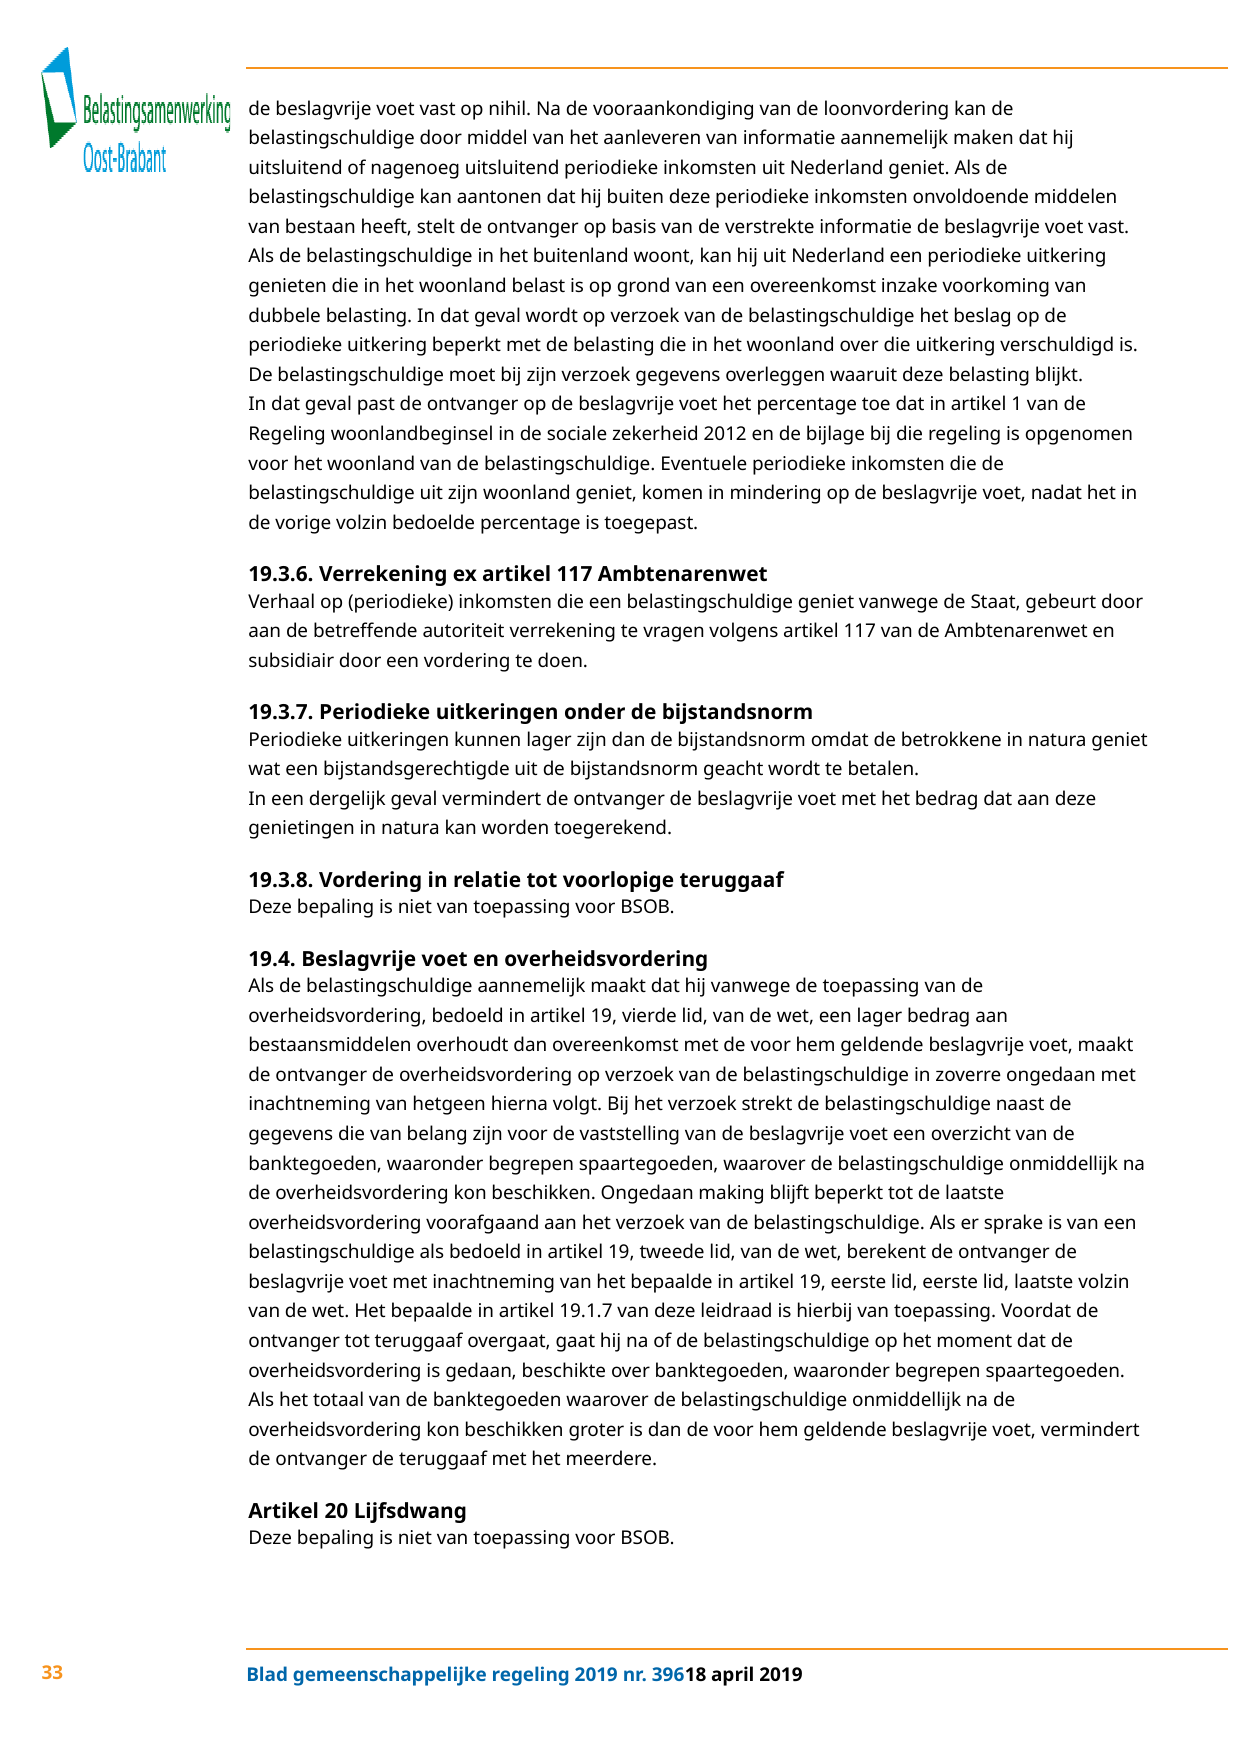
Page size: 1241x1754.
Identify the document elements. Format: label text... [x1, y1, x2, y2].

text In een dergelijk geval vermindert de ontvanger de beslagvrije voet met het bedrag dat aan deze genietingen in natura kan worden toegerekend. [248, 785, 1152, 840]
text Artikel 20 Lijfsdwang [248, 1496, 1152, 1524]
picture [91, 163, 96, 172]
text 19.3.8. Vordering in relatie tot voorlopige teruggaaf [248, 865, 1152, 893]
text Deze bepaling is niet van toepassing voor BSOB. [248, 1524, 1152, 1550]
picture [41, 47, 231, 172]
text de beslagvrije voet vast op nihil. Na de vooraankondiging van de loonvordering kan de belastingschuldige door middel van het aanleveren van informatie aannemelijk maken dat hij uitsluitend of nagenoeg uitsluitend periodieke inkomsten uit Nederland geniet. Als de belastingschuldige kan aantonen dat hij buiten deze periodieke inkomsten onvoldoende middelen van bestaan heeft, stelt de ontvanger op basis van de verstrekte informatie de beslagvrije voet vast. [248, 95, 1152, 239]
text Deze bepaling is niet van toepassing voor BSOB. [248, 893, 1152, 919]
picture [129, 155, 134, 172]
text 19.3.6. Verrekening ex artikel 117 Ambtenarenwet [248, 559, 1152, 588]
text 19.4. Beslagvrije voet en overheidsvordering [248, 944, 1152, 972]
text Periodieke uitkeringen kunnen lager zijn dan de bijstandsnorm omdat de betrokkene in natura geniet wat een bijstandsgerechtigde uit de bijstandsnorm geacht wordt te betalen. [248, 726, 1152, 781]
text In dat geval past de ontvanger op de beslagvrije voet het percentage toe dat in artikel 1 van de Regeling woonlandbeginsel in de sociale zekerheid 2012 en de bijlage bij die regeling is opgenomen voor het woonland van de belastingschuldige. Eventuele periodieke inkomsten die de belastingschuldige uit zijn woonland geniet, komen in mindering op de beslagvrije voet, nadat het in de vorige volzin bedoelde percentage is toegepast. [248, 391, 1152, 535]
picture [100, 161, 105, 172]
picture [86, 146, 91, 169]
text Verhaal op (periodieke) inkomsten die een belastingschuldige geniet vanwege de Staat, gebeurt door aan de betreffende autoriteit verrekening te vragen volgens artikel 117 van de Ambtenarenwet en subsidiair door een vordering te doen. [248, 588, 1152, 673]
text Als de belastingschuldige in het buitenland woont, kan hij uit Nederland een periodieke uitkering genieten die in het woonland belast is op grond van een overeenkomst inzake voorkoming van dubbele belasting. In dat geval wordt op verzoek van de belastingschuldige het beslag op de periodieke uitkering beperkt met de belasting die in het woonland over die uitkering verschuldigd is. De belastingschuldige moet bij zijn verzoek gegevens overleggen waaruit deze belasting blijkt. [248, 243, 1152, 387]
text Als de belastingschuldige aannemelijk maakt dat hij vanwege de toepassing van de overheidsvordering, bedoeld in artikel 19, vierde lid, van de wet, een lager bedrag aan bestaansmiddelen overhoudt dan overeenkomst met de voor hem geldende beslagvrije voet, maakt de ontvanger de overheidsvordering op verzoek van de belastingschuldige in zoverre ongedaan met inachtneming van hetgeen hierna volgt. Bij het verzoek strekt de belastingschuldige naast de gegevens die van belang zijn voor de vaststelling van de beslagvrije voet een overzicht van de banktegoeden, waaronder begrepen spaartegoeden, waarover de belastingschuldige onmiddellijk na de overheidsvordering kon beschikken. Ongedaan making blijft beperkt tot de laatste overheidsvordering voorafgaand aan het verzoek van de belastingschuldige. Als er sprake is van een belastingschuldige als bedoeld in artikel 19, tweede lid, van de wet, berekent de ontvanger de beslagvrije voet met inachtneming van het bepaalde in artikel 19, eerste lid, eerste lid, laatste volzin van de wet. Het bepaalde in artikel 19.1.7 van deze leidraad is hierbij van toepassing. Voordat de ontvanger tot teruggaaf overgaat, gaat hij na of de belastingschuldige op het moment dat de overheidsvordering is gedaan, beschikte over banktegoeden, waaronder begrepen spaartegoeden. Als het totaal van de banktegoeden waarover de belastingschuldige onmiddellijk na de overheidsvordering kon beschikken groter is dan de voor hem geldende beslagvrije voet, vermindert de ontvanger de teruggaaf met het meerdere. [248, 972, 1152, 1471]
text 19.3.7. Periodieke uitkeringen onder de bijstandsnorm [248, 697, 1152, 726]
